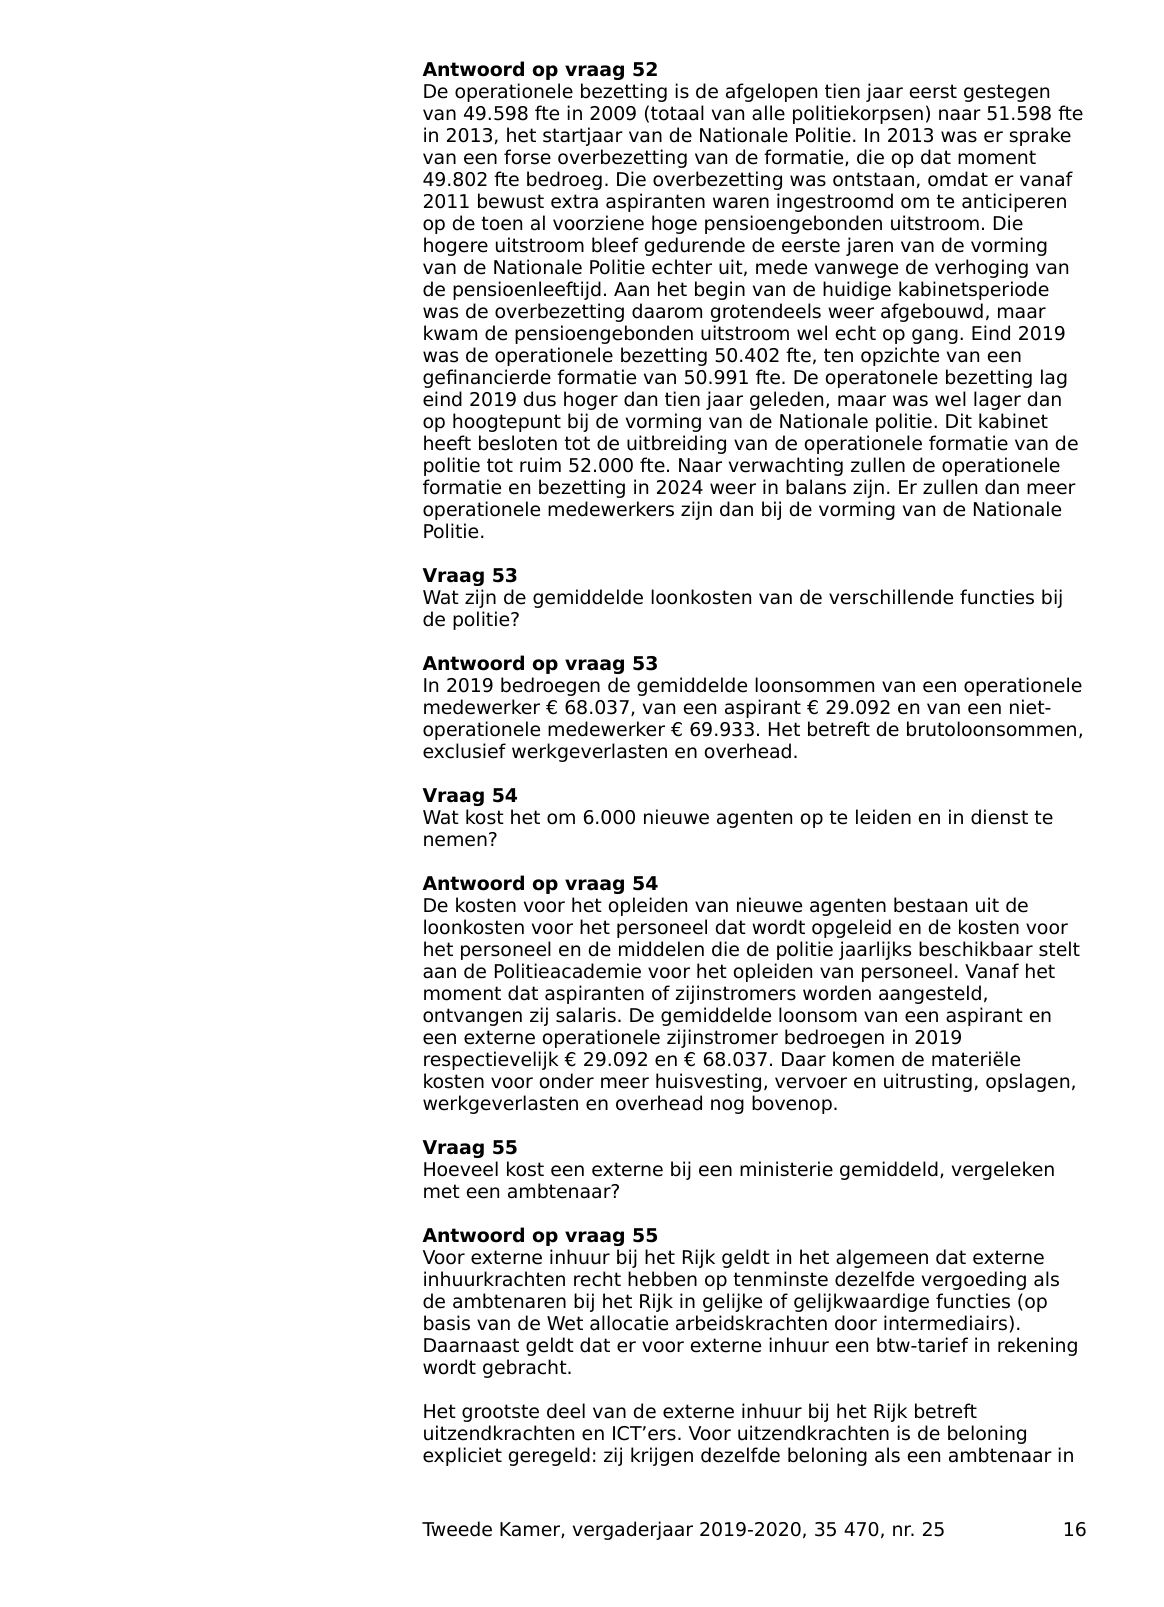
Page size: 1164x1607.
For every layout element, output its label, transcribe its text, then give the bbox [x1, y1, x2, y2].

text Wat zijn de gemiddelde loonkosten van de verschillende functies bij de politie? [422, 587, 1087, 631]
text De kosten voor het opleiden van nieuwe agenten bestaan uit de loonkosten voor het personeel dat wordt opgeleid en de kosten voor het personeel en de middelen die de politie jaarlijks beschikbaar stelt aan de Politieacademie voor het opleiden van personeel. Vanaf het moment dat aspiranten of zijinstromers worden aangesteld, ontvangen zij salaris. De gemiddelde loonsom van een aspirant en een externe operationele zijinstromer bedroegen in 2019 respectievelijk € 29.092 en € 68.037. Daar komen de materiële kosten voor onder meer huisvesting, vervoer en uitrusting, opslagen, werkgeverlasten en overhead nog bovenop. [422, 895, 1087, 1115]
text Antwoord op vraag 55 [422, 1225, 1087, 1247]
text In 2019 bedroegen de gemiddelde loonsommen van een operationele medewerker € 68.037, van een aspirant € 29.092 en van een niet-operationele medewerker € 69.933. Het betreft de brutoloonsommen, exclusief werkgeverlasten en overhead. [422, 675, 1087, 763]
text Vraag 54 [422, 785, 1087, 807]
text Het grootste deel van de externe inhuur bij het Rijk betreft uitzendkrachten en ICT’ers. Voor uitzendkrachten is de beloning expliciet geregeld: zij krijgen dezelfde beloning als een ambtenaar in [422, 1401, 1087, 1467]
text Voor externe inhuur bij het Rijk geldt in het algemeen dat externe inhuurkrachten recht hebben op tenminste dezelfde vergoeding als de ambtenaren bij het Rijk in gelijke of gelijkwaardige functies (op basis van de Wet allocatie arbeidskrachten door intermediairs). Daarnaast geldt dat er voor externe inhuur een btw-tarief in rekening wordt gebracht. [422, 1247, 1087, 1379]
text Antwoord op vraag 54 [422, 873, 1087, 895]
text Vraag 55 [422, 1137, 1087, 1159]
text Wat kost het om 6.000 nieuwe agenten op te leiden en in dienst te nemen? [422, 807, 1087, 851]
text De operationele bezetting is de afgelopen tien jaar eerst gestegen van 49.598 fte in 2009 (totaal van alle politiekorpsen) naar 51.598 fte in 2013, het startjaar van de Nationale Politie. In 2013 was er sprake van een forse overbezetting van de formatie, die op dat moment 49.802 fte bedroeg. Die overbezetting was ontstaan, omdat er vanaf 2011 bewust extra aspiranten waren ingestroomd om te anticiperen op de toen al voorziene hoge pensioengebonden uitstroom. Die hogere uitstroom bleef gedurende de eerste jaren van de vorming van de Nationale Politie echter uit, mede vanwege de verhoging van de pensioenleeftijd. Aan het begin van de huidige kabinetsperiode was de overbezetting daarom grotendeels weer afgebouwd, maar kwam de pensioengebonden uitstroom wel echt op gang. Eind 2019 was de operationele bezetting 50.402 fte, ten opzichte van een gefinancierde formatie van 50.991 fte. De operatonele bezetting lag eind 2019 dus hoger dan tien jaar geleden, maar was wel lager dan op hoogtepunt bij de vorming van de Nationale politie. Dit kabinet heeft besloten tot de uitbreiding van de operationele formatie van de politie tot ruim 52.000 fte. Naar verwachting zullen de operationele formatie en bezetting in 2024 weer in balans zijn. Er zullen dan meer operationele medewerkers zijn dan bij de vorming van de Nationale Politie. [422, 81, 1087, 543]
text Hoeveel kost een externe bij een ministerie gemiddeld, vergeleken met een ambtenaar? [422, 1159, 1087, 1203]
text Antwoord op vraag 52 [422, 59, 1087, 81]
text Antwoord op vraag 53 [422, 653, 1087, 675]
text Vraag 53 [422, 565, 1087, 587]
